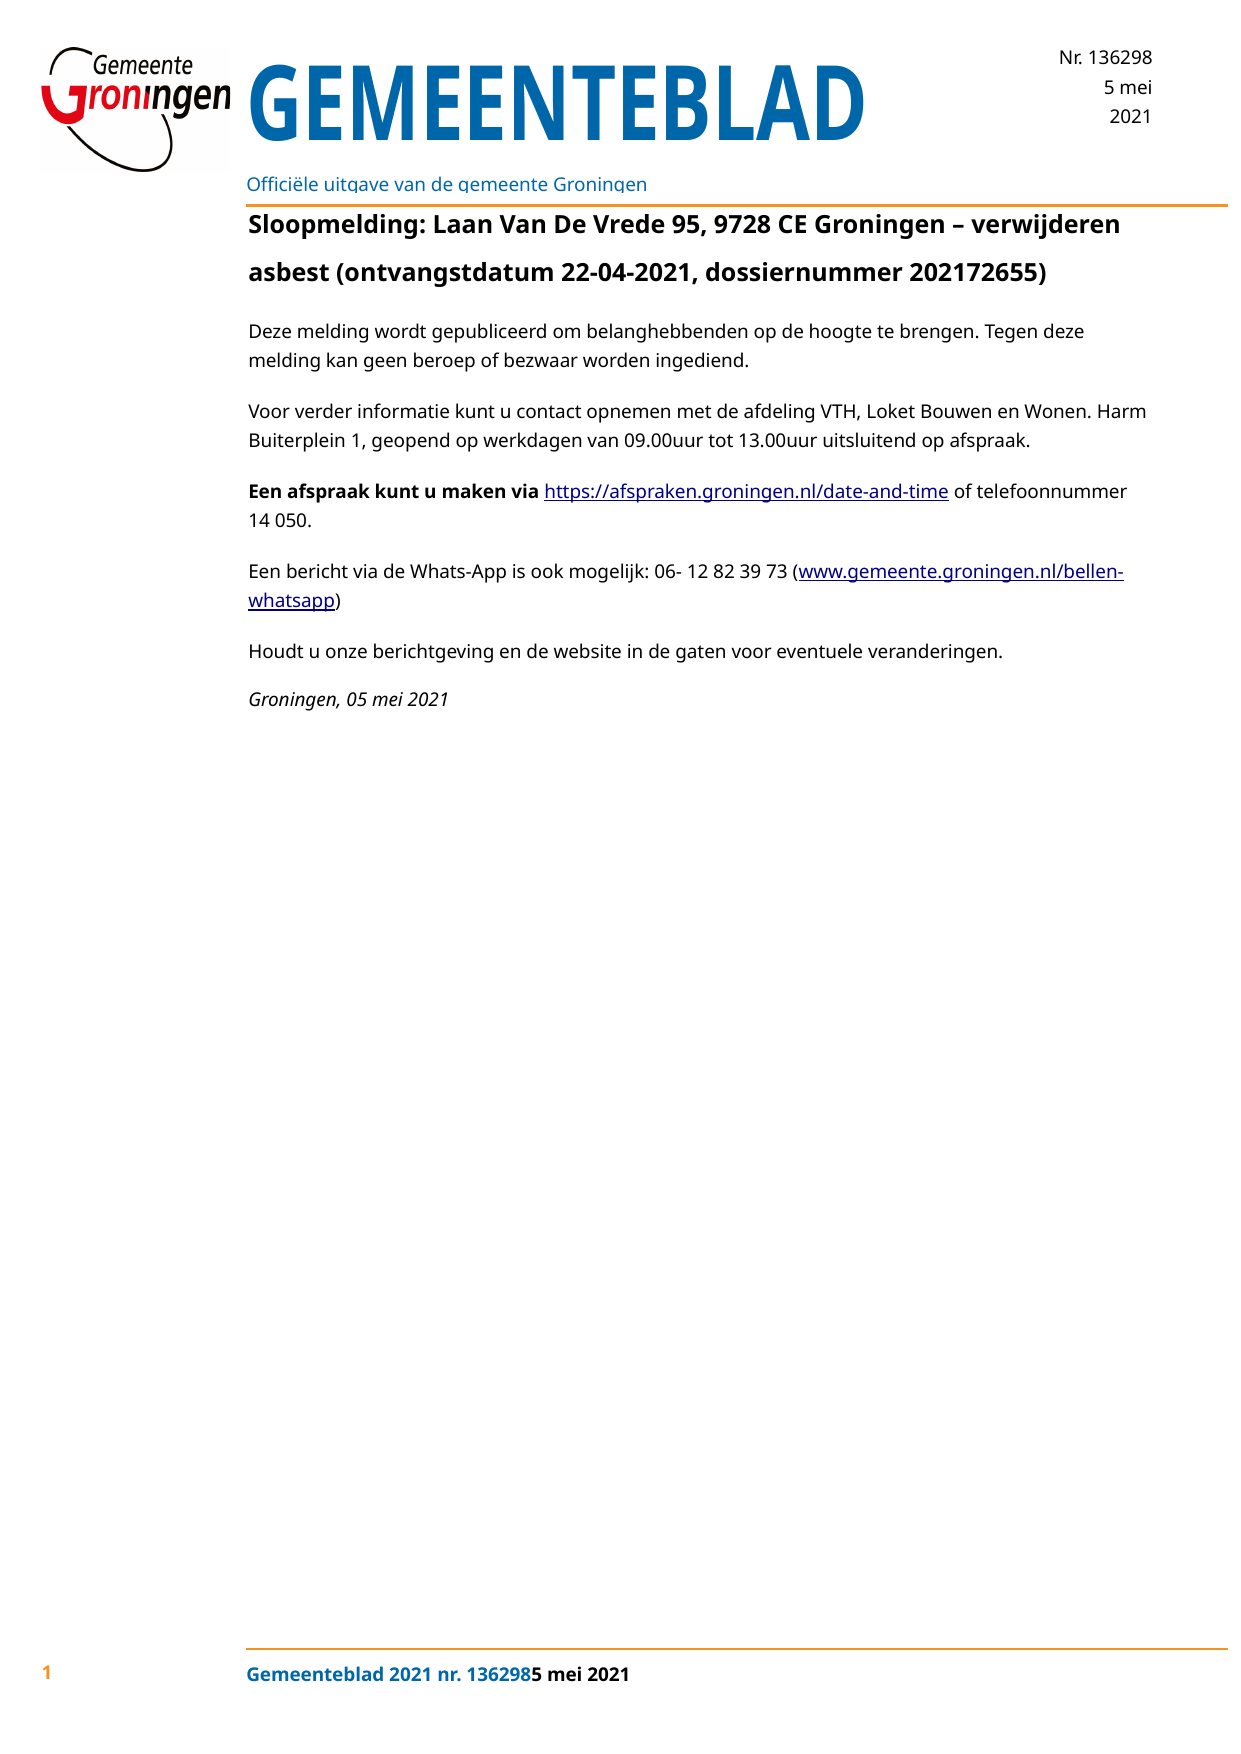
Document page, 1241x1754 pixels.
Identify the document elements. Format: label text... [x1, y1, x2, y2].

text Een afspraak kunt u maken via https://afspraken.groningen.nl/date-and-time of telefoonnummer 14 050. [248, 478, 1152, 533]
text Houdt u onze berichtgeving en de website in de gaten voor eventuele veranderingen. [248, 638, 1152, 664]
text Een bericht via de Whats-App is ook mogelijk: 06- 12 82 39 73 (www.gemeente.groningen.nl/bellen-whatsapp) [248, 558, 1152, 613]
text Deze melding wordt gepubliceerd om belanghebbenden op de hoogte te brengen. Tegen deze melding kan geen beroep of bezwaar worden ingediend. [248, 318, 1152, 373]
picture [41, 47, 231, 172]
text Sloopmelding: Laan Van De Vrede 95, 9728 CE Groningen – verwijderen asbest (ontvangstdatum 22-04-2021, dossiernummer 202172655) [248, 207, 1152, 288]
text Groningen, 05 mei 2021 [248, 686, 1152, 711]
text Voor verder informatie kunt u contact opnemen met de afdeling VTH, Loket Bouwen en Wonen. Harm Buiterplein 1, geopend op werkdagen van 09.00uur tot 13.00uur uitsluitend op afspraak. [248, 398, 1152, 453]
